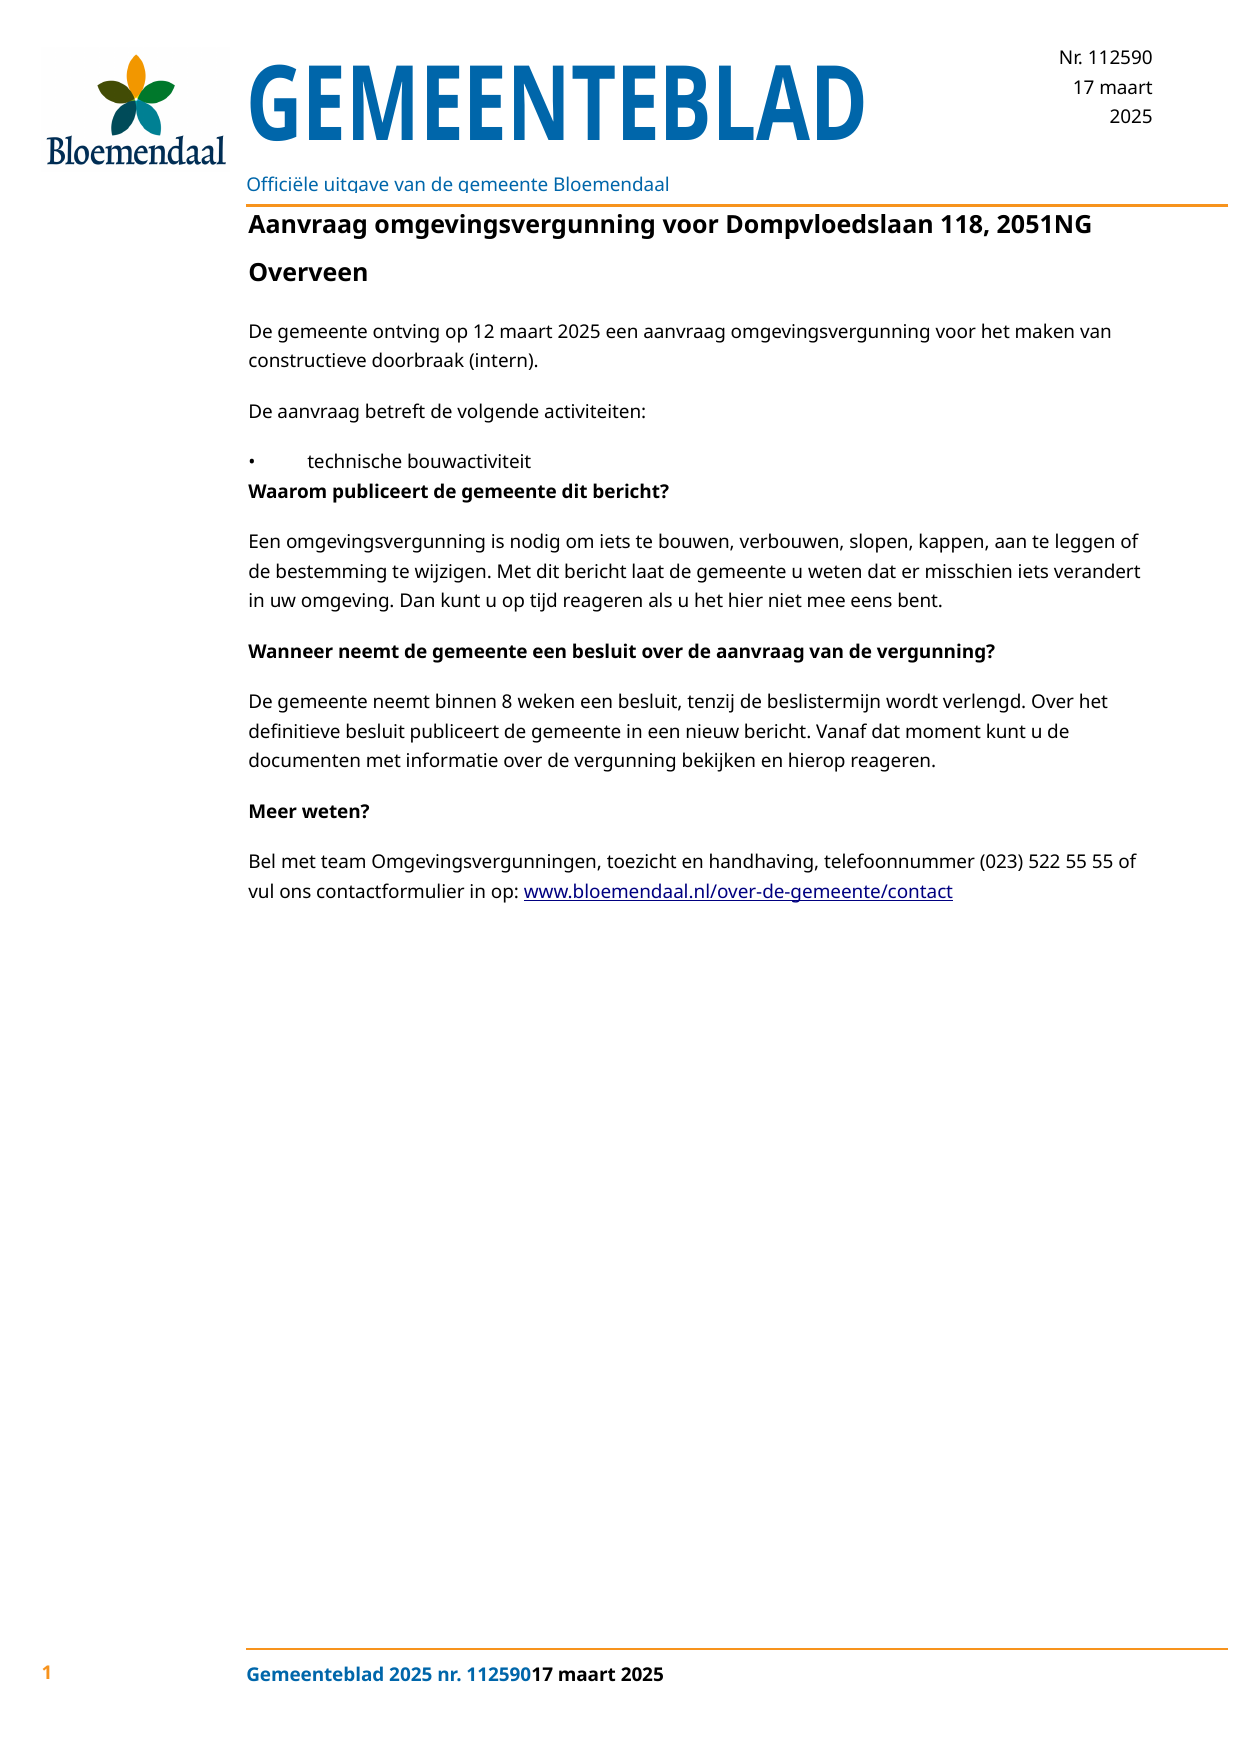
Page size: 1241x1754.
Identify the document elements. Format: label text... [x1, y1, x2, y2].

text De gemeente neemt binnen 8 weken een besluit, tenzij de beslistermijn wordt verlengd. Over het definitieve besluit publiceert de gemeente in een nieuw bericht. Vanaf dat moment kunt u de documenten met informatie over de vergunning bekijken en hierop reageren. [248, 688, 1152, 773]
text Wanneer neemt de gemeente een besluit over de aanvraag van de vergunning? [248, 638, 1152, 664]
text Aanvraag omgevingsvergunning voor Dompvloedslaan 118, 2051NG Overveen [248, 207, 1152, 288]
text De aanvraag betreft de volgende activiteiten: [248, 398, 1152, 424]
text Een omgevingsvergunning is nodig om iets te bouwen, verbouwen, slopen, kappen, aan te leggen of de bestemming te wijzigen. Met dit bericht laat de gemeente u weten dat er misschien iets verandert in uw omgeving. Dan kunt u op tijd reageren als u het hier niet mee eens bent. [248, 528, 1152, 613]
text Waarom publiceert de gemeente dit bericht? [248, 478, 1152, 504]
text Meer weten? [248, 798, 1152, 824]
list technische bouwactiviteit [248, 448, 1152, 474]
picture [41, 47, 231, 172]
text De gemeente ontving op 12 maart 2025 een aanvraag omgevingsvergunning voor het maken van constructieve doorbraak (intern). [248, 318, 1152, 373]
text Bel met team Omgevingsvergunningen, toezicht en handhaving, telefoonnummer (023) 522 55 55 of vul ons contactformulier in op: www.bloemendaal.nl/over-de-gemeente/contact [248, 848, 1152, 904]
